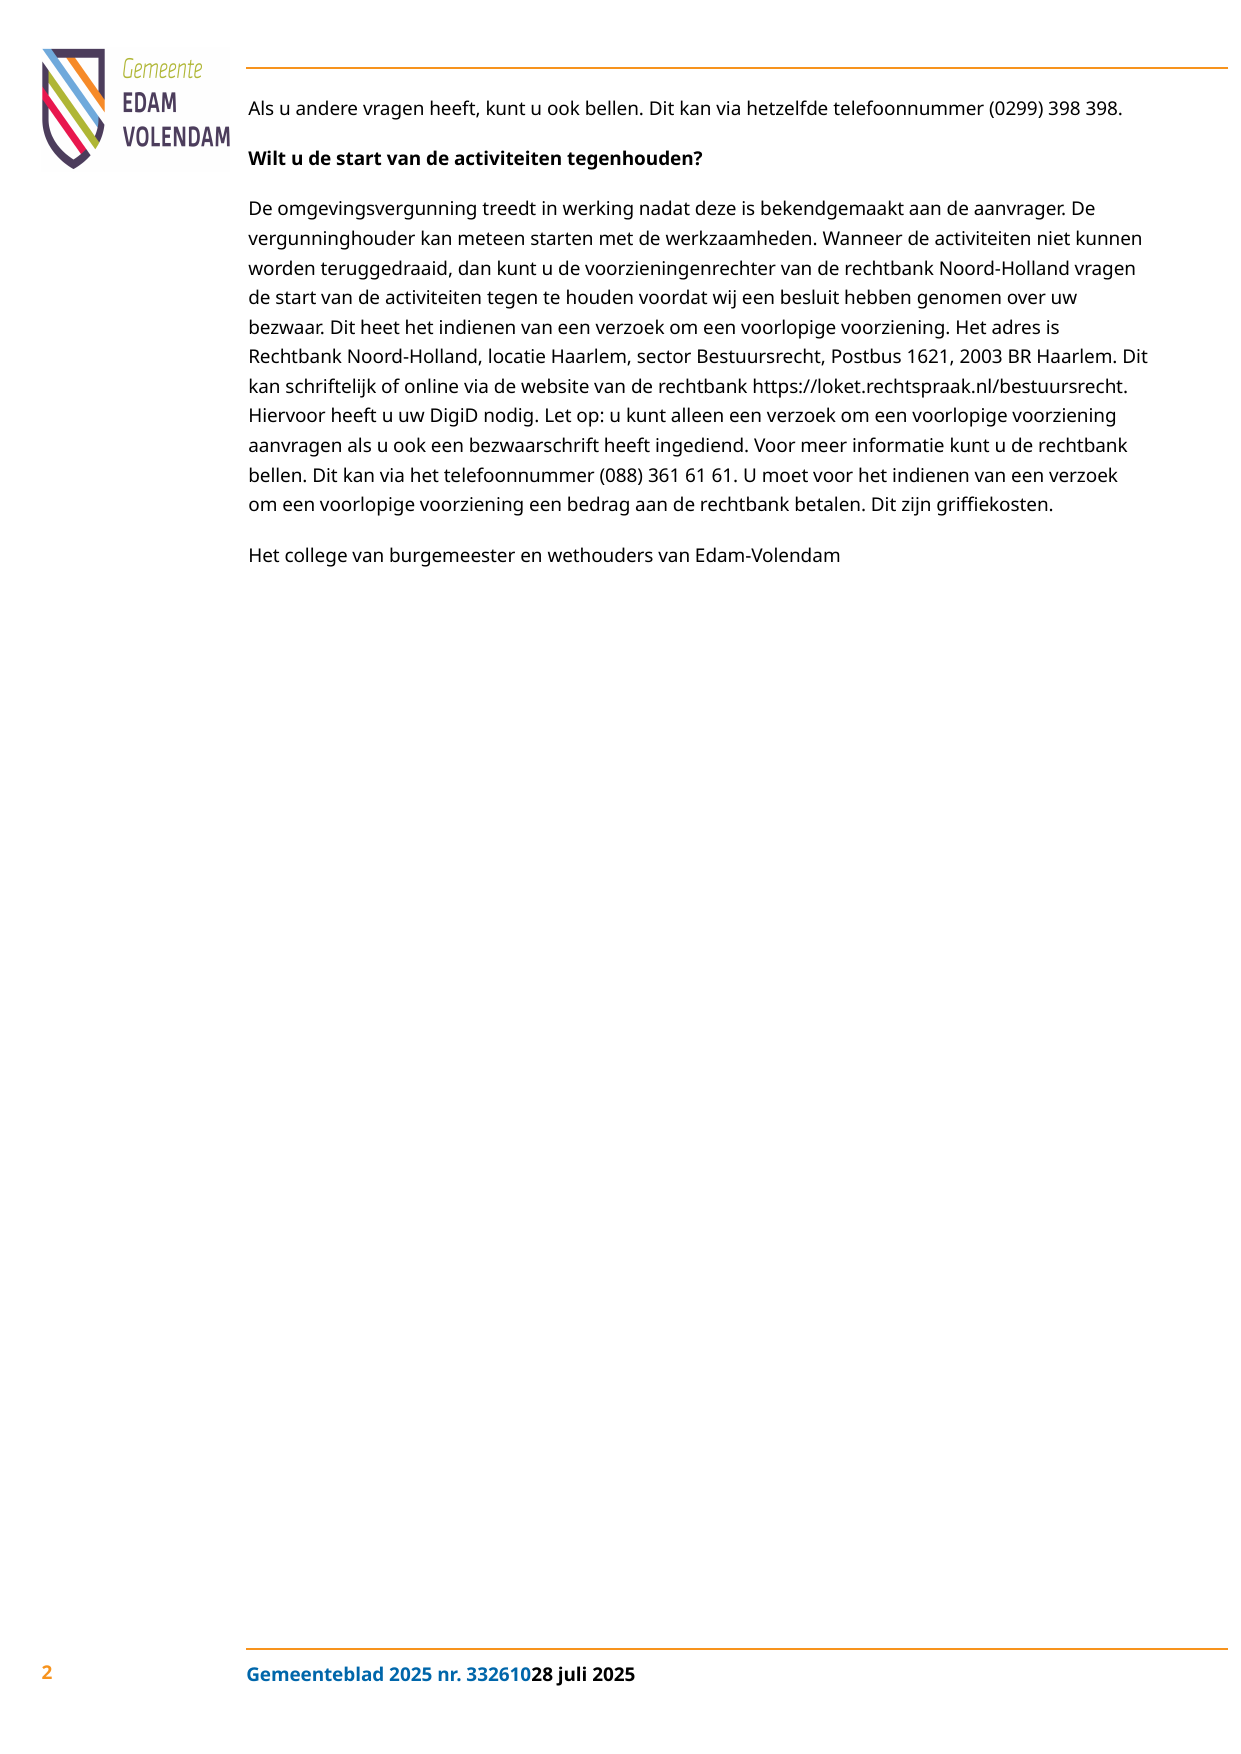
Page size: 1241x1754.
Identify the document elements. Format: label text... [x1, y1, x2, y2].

picture [41, 47, 231, 172]
text Wilt u de start van de activiteiten tegenhouden? [248, 145, 1152, 171]
text Als u andere vragen heeft, kunt u ook bellen. Dit kan via hetzelfde telefoonnummer (0299) 398 398. [248, 95, 1152, 121]
text Het college van burgemeester en wethouders van Edam-Volendam [248, 542, 1152, 568]
text De omgevingsvergunning treedt in werking nadat deze is bekendgemaakt aan de aanvrager. De vergunninghouder kan meteen starten met de werkzaamheden. Wanneer de activiteiten niet kunnen worden teruggedraaid, dan kunt u de voorzieningenrechter van de rechtbank Noord-Holland vragen de start van de activiteiten tegen te houden voordat wij een besluit hebben genomen over uw bezwaar. Dit heet het indienen van een verzoek om een voorlopige voorziening. Het adres is Rechtbank Noord-Holland, locatie Haarlem, sector Bestuursrecht, Postbus 1621, 2003 BR Haarlem. Dit kan schriftelijk of online via de website van de rechtbank https://loket.rechtspraak.nl/bestuursrecht. Hiervoor heeft u uw DigiD nodig. Let op: u kunt alleen een verzoek om een voorlopige voorziening aanvragen als u ook een bezwaarschrift heeft ingediend. Voor meer informatie kunt u de rechtbank bellen. Dit kan via het telefoonnummer (088) 361 61 61. U moet voor het indienen van een verzoek om een voorlopige voorziening een bedrag aan de rechtbank betalen. Dit zijn griffiekosten. [248, 196, 1152, 517]
